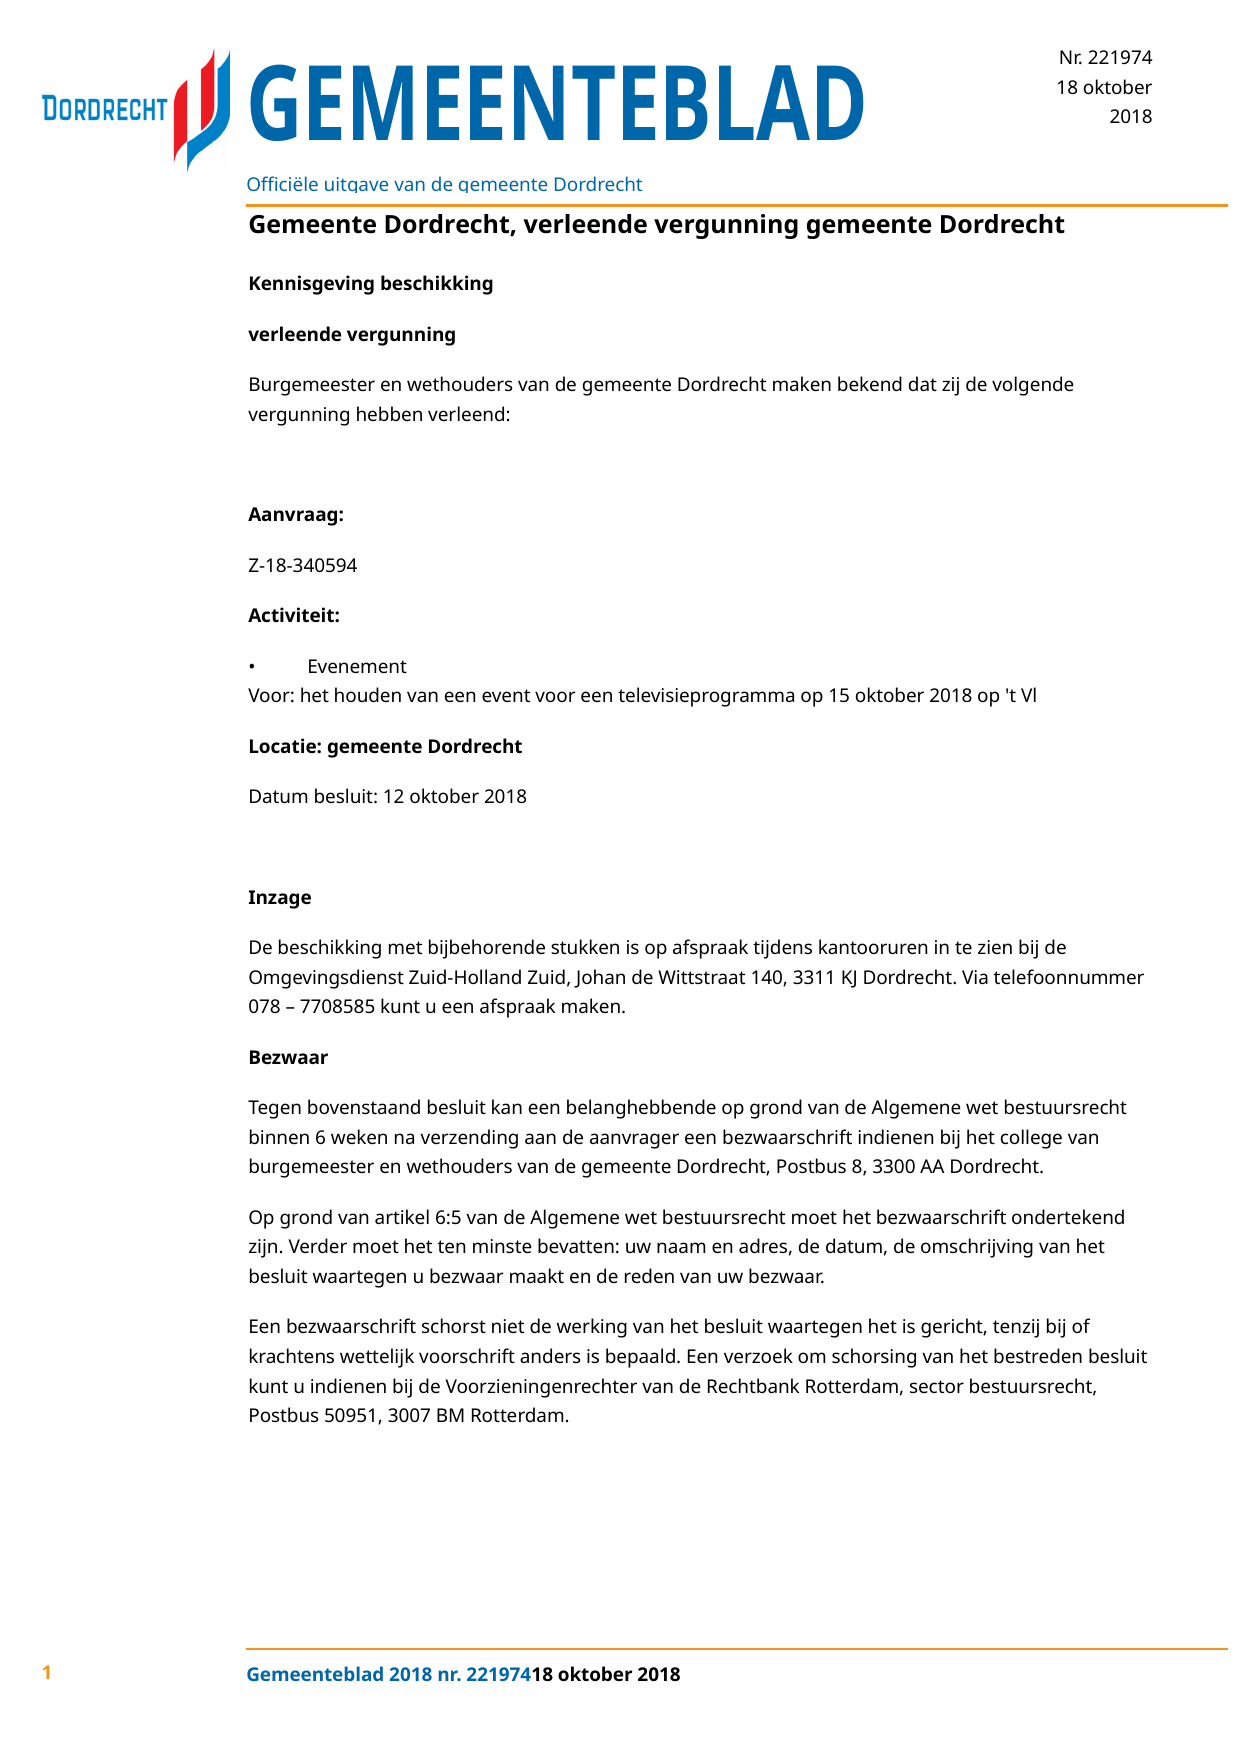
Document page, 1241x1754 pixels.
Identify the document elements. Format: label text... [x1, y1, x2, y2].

text Locatie: gemeente Dordrecht [248, 733, 1152, 758]
text Burgemeester en wethouders van de gemeente Dordrecht maken bekend dat zij de volgende vergunning hebben verleend: [248, 371, 1152, 426]
text Activiteit: [248, 602, 1152, 628]
text Z-18-340594 [248, 552, 1152, 578]
text Bezwaar [248, 1044, 1152, 1070]
text Kennisgeving beschikking [248, 270, 1152, 296]
text Voor: het houden van een event voor een televisieprogramma op 15 oktober 2018 op 't Vl [248, 682, 1152, 708]
list Evenement [248, 653, 1152, 678]
text Op grond van artikel 6:5 van de Algemene wet bestuursrecht moet het bezwaarschrift ondertekend zijn. Verder moet het ten minste bevatten: uw naam en adres, de datum, de omschrijving van het besluit waartegen u bezwaar maakt en de reden van uw bezwaar. [248, 1204, 1152, 1289]
text Een bezwaarschrift schorst niet de werking van het besluit waartegen het is gericht, tenzij bij of krachtens wettelijk voorschrift anders is bepaald. Een verzoek om schorsing van het bestreden besluit kunt u indienen bij de Voorzieningenrechter van de Rechtbank Rotterdam, sector bestuursrecht, Postbus 50951, 3007 BM Rotterdam. [248, 1314, 1152, 1428]
text Tegen bovenstaand besluit kan een belanghebbende op grond van de Algemene wet bestuursrecht binnen 6 weken na verzending aan de aanvrager een bezwaarschrift indienen bij het college van burgemeester en wethouders van de gemeente Dordrecht, Postbus 8, 3300 AA Dordrecht. [248, 1094, 1152, 1179]
picture [41, 47, 231, 172]
text Aanvraag: [248, 502, 1152, 527]
text verleende vergunning [248, 321, 1152, 346]
text Inzage [248, 884, 1152, 910]
text Datum besluit: 12 oktober 2018 [248, 783, 1152, 809]
text Gemeente Dordrecht, verleende vergunning gemeente Dordrecht [248, 207, 1152, 241]
text De beschikking met bijbehorende stukken is op afspraak tijdens kantooruren in te zien bij de Omgevingsdienst Zuid-Holland Zuid, Johan de Wittstraat 140, 3311 KJ Dordrecht. Via telefoonnummer 078 – 7708585 kunt u een afspraak maken. [248, 934, 1152, 1019]
